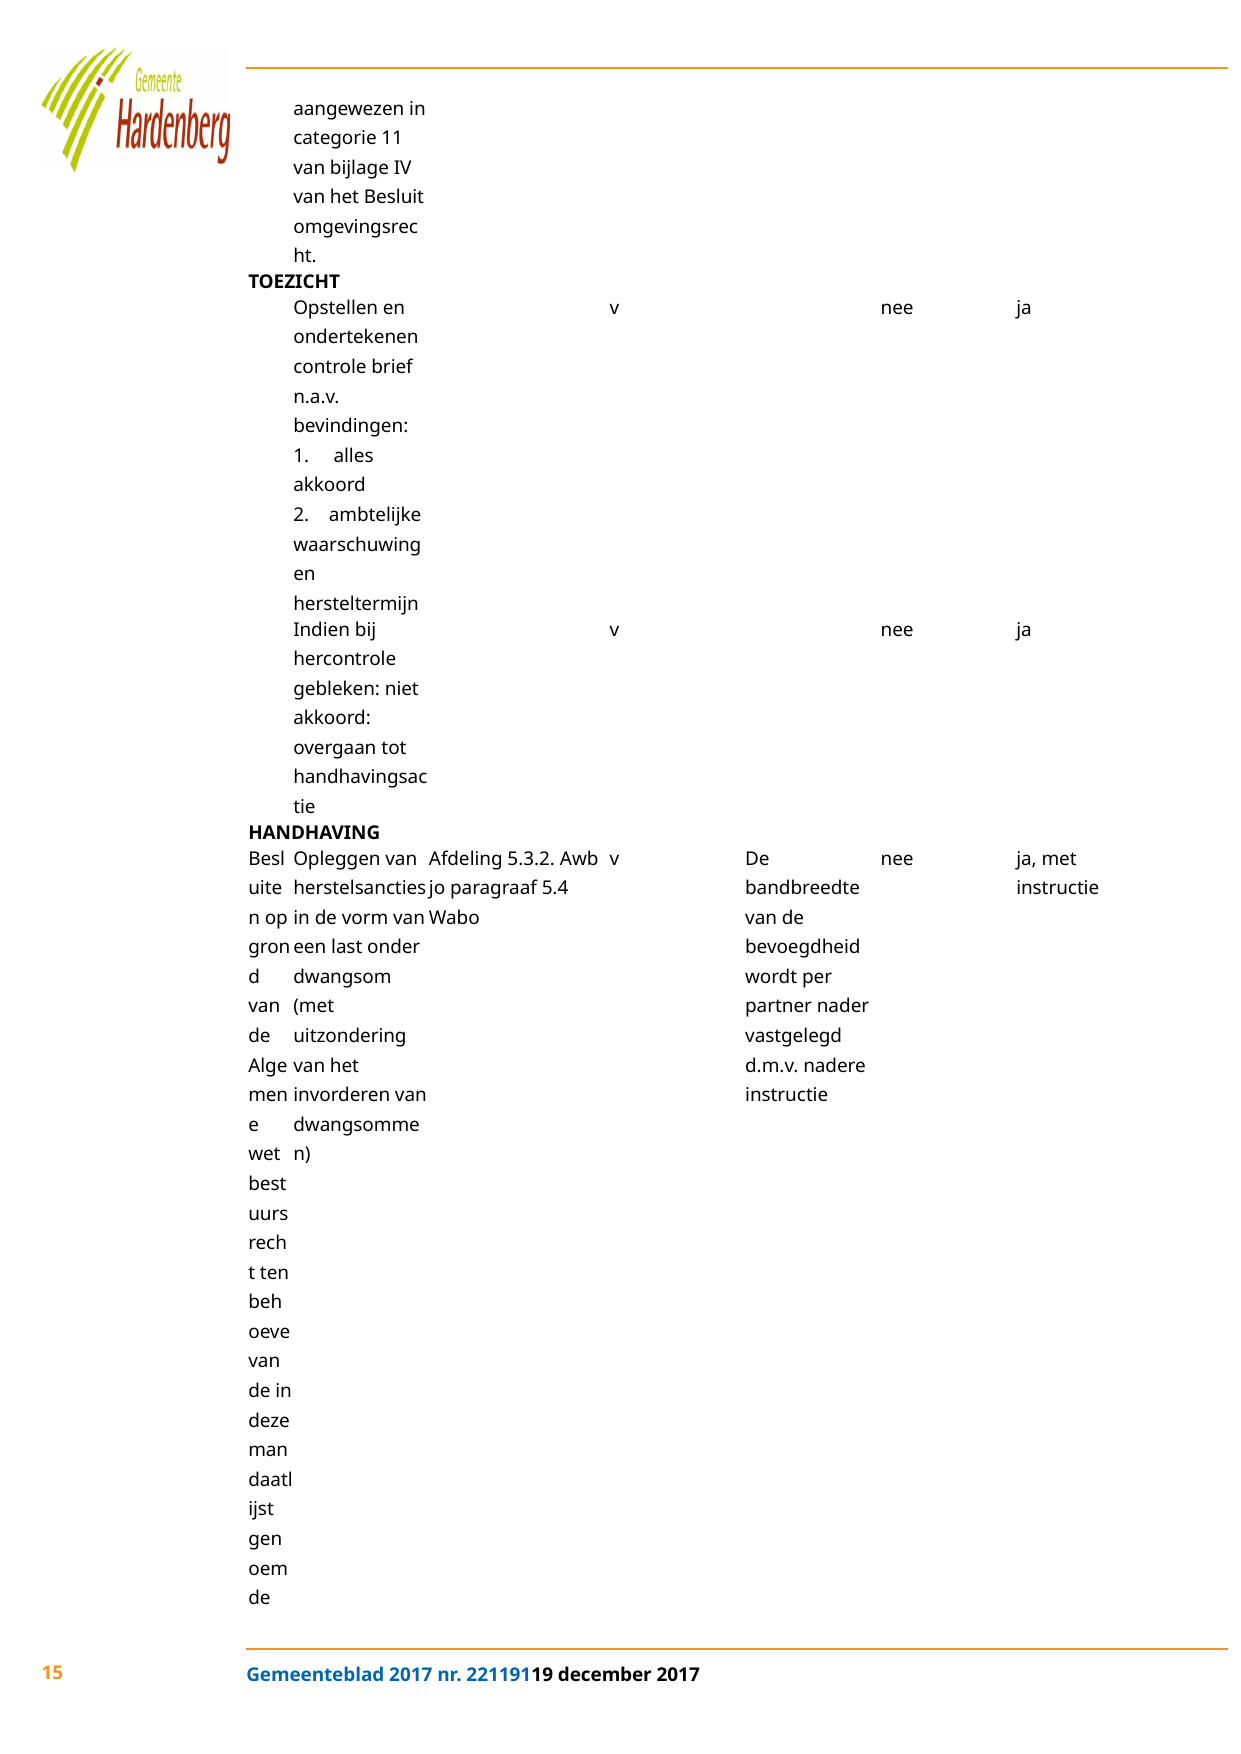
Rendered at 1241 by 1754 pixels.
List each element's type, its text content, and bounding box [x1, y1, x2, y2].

table_cell De bandbreedte van de bevoegdheid wordt per partner nader vastgelegd d.m.v. nadere instructie [745, 845, 880, 1610]
table_cell [248, 294, 293, 616]
table_cell Opleggen van herstelsancties in de vorm van een last onder dwangsom (met uitzondering van het invorderen van dwangsommen) [293, 845, 429, 1610]
table_cell [745, 95, 880, 268]
table_cell v [609, 294, 745, 616]
table_cell [429, 95, 609, 268]
table_cell aangewezen in categorie 11 van bijlage IV van het Besluit omgevingsrecht. [293, 95, 429, 268]
table_cell Besluiten op grond van de Algemene wet bestuursrecht ten behoeve van de in deze mandaatlijst genoemde [248, 845, 293, 1610]
table_cell [1016, 95, 1152, 268]
table_cell Opstellen en ondertekenen controle brief n.a.v. bevindingen: 1. alles akkoord 2. ambtelijke waarschuwing en hersteltermijn [293, 294, 429, 616]
table_cell [745, 294, 880, 616]
table_cell Indien bij hercontrole gebleken: niet akkoord: overgaan tot handhavingsactie [293, 616, 429, 819]
table_cell ja [1016, 294, 1152, 616]
table_cell nee [880, 845, 1016, 1610]
table_cell [429, 294, 609, 616]
table_cell [248, 616, 293, 819]
table_cell nee [880, 616, 1016, 819]
table_cell [429, 616, 609, 819]
picture [41, 47, 231, 172]
table_cell [745, 616, 880, 819]
table_cell [248, 95, 293, 268]
table_cell HANDHAVING [248, 819, 1152, 845]
table_cell ja, met instructie [1016, 845, 1152, 1610]
table_cell [609, 95, 745, 268]
table_cell v [609, 845, 745, 1610]
table_cell [880, 95, 1016, 268]
table_cell nee [880, 294, 1016, 616]
table_cell ja [1016, 616, 1152, 819]
table_cell TOEZICHT [248, 269, 1152, 294]
table_cell Afdeling 5.3.2. Awb jo paragraaf 5.4 Wabo [429, 845, 609, 1610]
table_cell v [609, 616, 745, 819]
